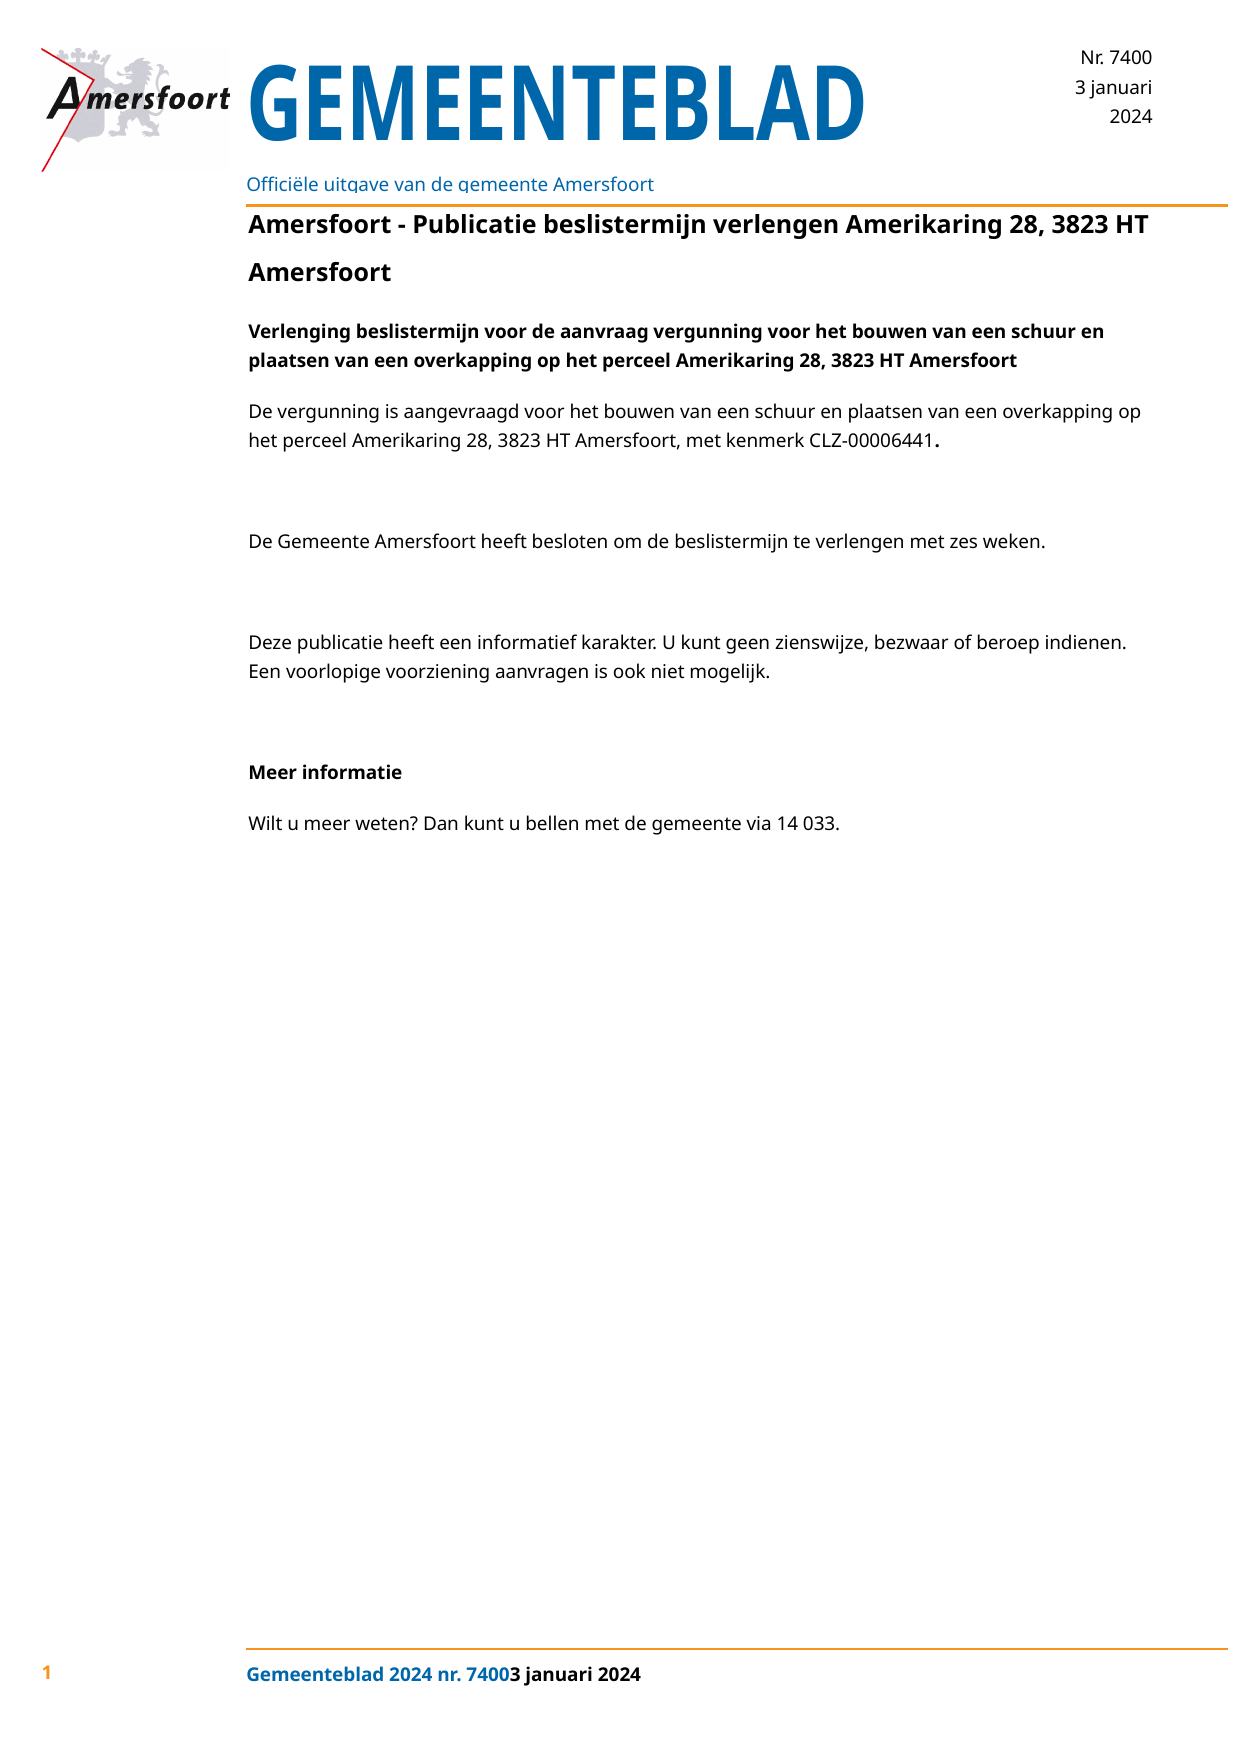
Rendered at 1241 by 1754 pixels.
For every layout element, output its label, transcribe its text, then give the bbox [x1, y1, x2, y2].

text Amersfoort - Publicatie beslistermijn verlengen Amerikaring 28, 3823 HT Amersfoort [248, 207, 1152, 288]
text Verlenging beslistermijn voor de aanvraag vergunning voor het bouwen van een schuur en plaatsen van een overkapping op het perceel Amerikaring 28, 3823 HT Amersfoort [248, 318, 1152, 373]
picture [41, 47, 231, 172]
text Meer informatie [248, 759, 1152, 785]
text Wilt u meer weten? Dan kunt u bellen met de gemeente via 14 033. [248, 810, 1152, 836]
text De vergunning is aangevraagd voor het bouwen van een schuur en plaatsen van een overkapping op het perceel Amerikaring 28, 3823 HT Amersfoort, met kenmerk CLZ-00006441. [248, 398, 1152, 453]
text De Gemeente Amersfoort heeft besloten om de beslistermijn te verlengen met zes weken. [248, 528, 1152, 554]
text Deze publicatie heeft een informatief karakter. U kunt geen zienswijze, bezwaar of beroep indienen. Een voorlopige voorziening aanvragen is ook niet mogelijk. [248, 629, 1152, 684]
